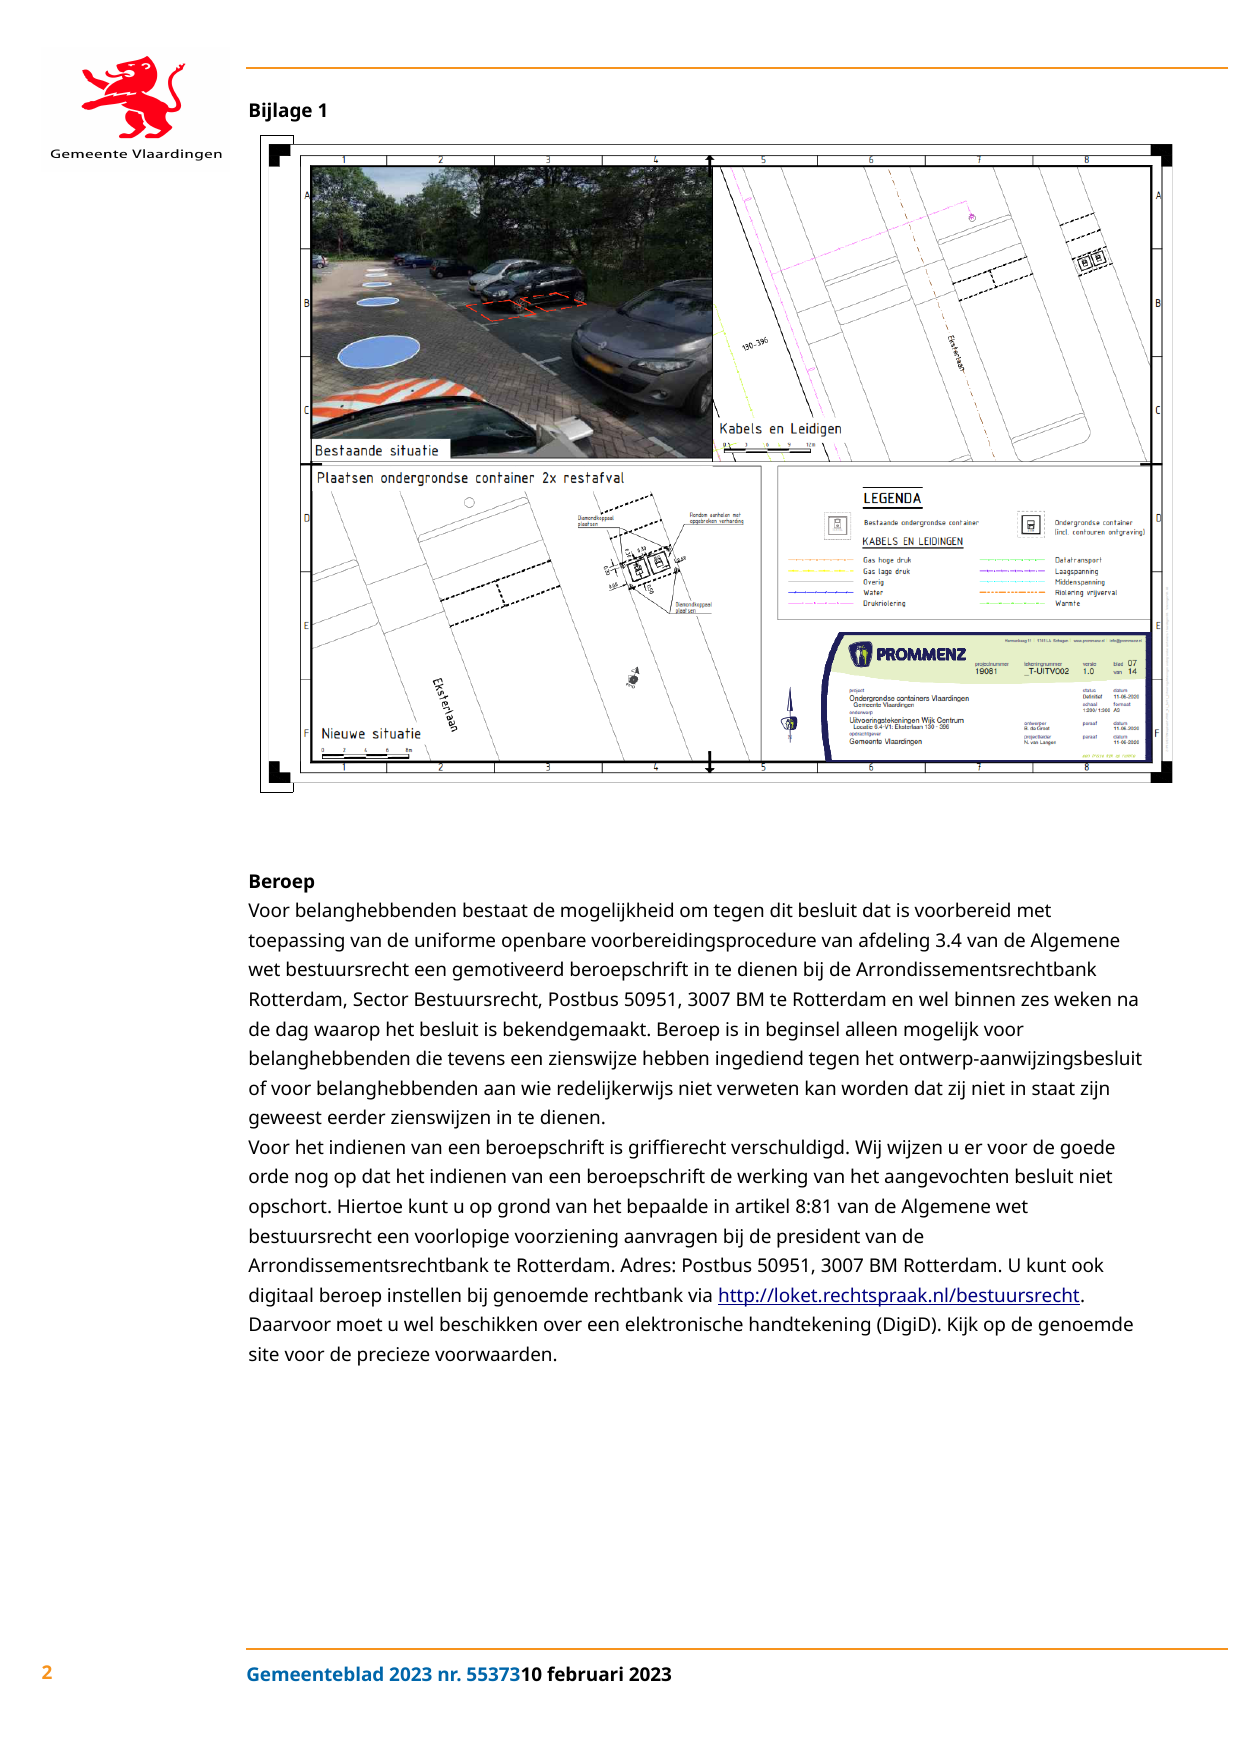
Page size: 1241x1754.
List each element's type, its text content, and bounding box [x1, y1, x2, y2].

picture [41, 47, 231, 172]
text Beroep [248, 868, 1152, 894]
text Voor belanghebbenden bestaat de mogelijkheid om tegen dit besluit dat is voorbereid met toepassing van de uniforme openbare voorbereidingsprocedure van afdeling 3.4 van de Algemene wet bestuursrecht een gemotiveerd beroepschrift in te dienen bij de Arrondissementsrechtbank Rotterdam, Sector Bestuursrecht, Postbus 50951, 3007 BM te Rotterdam en wel binnen zes weken na de dag waarop het besluit is bekendgemaakt. Beroep is in beginsel alleen mogelijk voor belanghebbenden die tevens een zienswijze hebben ingediend tegen het ontwerp-aanwijzingsbesluit of voor belanghebbenden aan wie redelijkerwijs niet verweten kan worden dat zij niet in staat zijn geweest eerder zienswijzen in te dienen. [248, 897, 1152, 1130]
text Voor het indienen van een beroepschrift is griffierecht verschuldigd. Wij wijzen u er voor de goede orde nog op dat het indienen van een beroepschrift de werking van het aangevochten besluit niet opschort. Hiertoe kunt u op grond van het bepaalde in artikel 8:81 van de Algemene wet bestuursrecht een voorlopige voorziening aanvragen bij de president van de Arrondissementsrechtbank te Rotterdam. Adres: Postbus 50951, 3007 BM Rotterdam. U kunt ook digitaal beroep instellen bij genoemde rechtbank via http://loket.rechtspraak.nl/bestuursrecht. Daarvoor moet u wel beschikken over een elektronische handtekening (DigiD). Kijk op de genoemde site voor de precieze voorwaarden. [248, 1134, 1152, 1367]
text Bijlage 1 [248, 95, 1152, 123]
picture [268, 144, 1173, 783]
